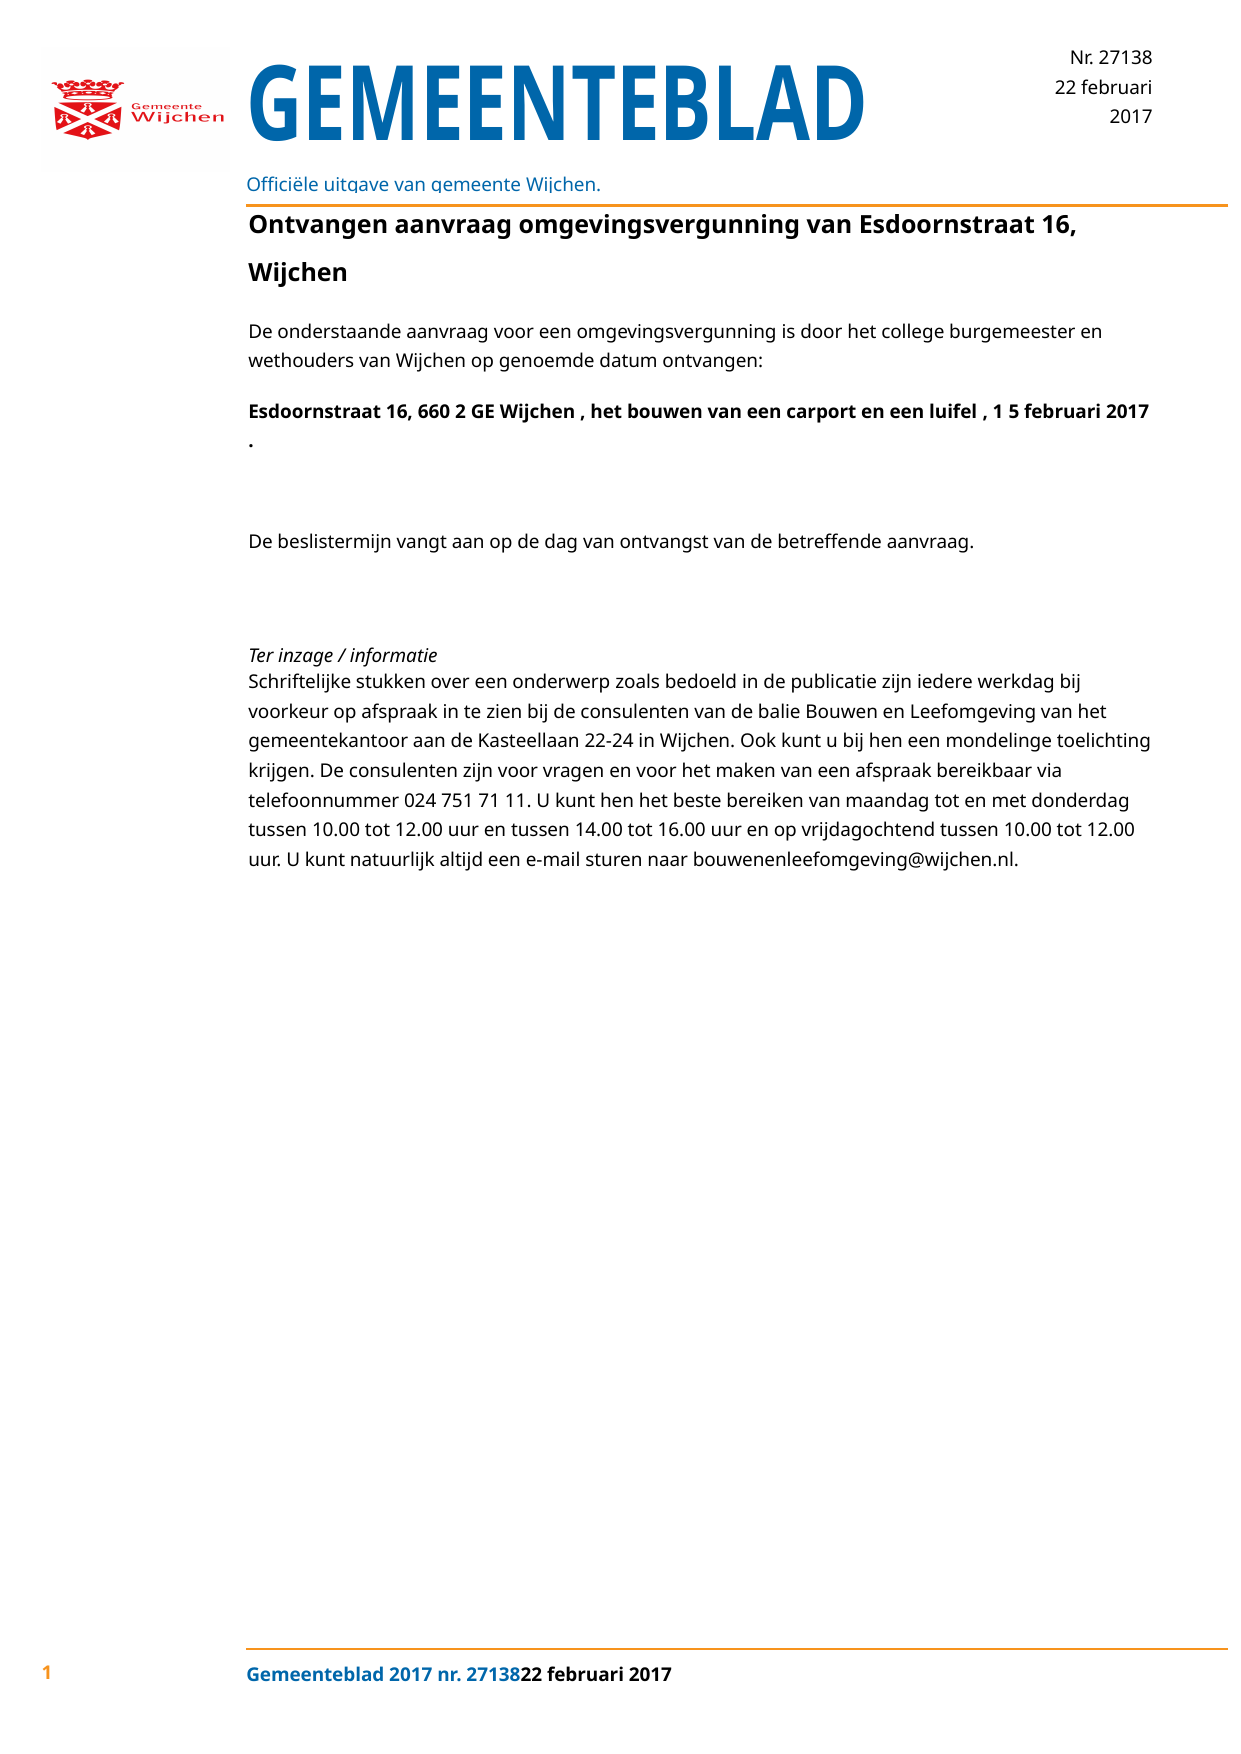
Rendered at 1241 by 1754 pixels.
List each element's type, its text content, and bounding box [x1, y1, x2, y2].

text Esdoornstraat 16, 660 2 GE Wijchen , het bouwen van een carport en een luifel , 1 5 februari 2017 . [248, 398, 1152, 453]
text Ter inzage / informatie [248, 643, 1152, 668]
picture [41, 47, 231, 172]
text Ontvangen aanvraag omgevingsvergunning van Esdoornstraat 16, Wijchen [248, 207, 1152, 288]
text De beslistermijn vangt aan op de dag van ontvangst van de betreffende aanvraag. [248, 528, 1152, 554]
text De onderstaande aanvraag voor een omgevingsvergunning is door het college burgemeester en wethouders van Wijchen op genoemde datum ontvangen: [248, 318, 1152, 373]
text Schriftelijke stukken over een onderwerp zoals bedoeld in de publicatie zijn iedere werkdag bij voorkeur op afspraak in te zien bij de consulenten van de balie Bouwen en Leefomgeving van het gemeentekantoor aan de Kasteellaan 22-24 in Wijchen. Ook kunt u bij hen een mondelinge toelichting krijgen. De consulenten zijn voor vragen en voor het maken van een afspraak bereikbaar via telefoonnummer 024 751 71 11. U kunt hen het beste bereiken van maandag tot en met donderdag tussen 10.00 tot 12.00 uur en tussen 14.00 tot 16.00 uur en op vrijdagochtend tussen 10.00 tot 12.00 uur. U kunt natuurlijk altijd een e-mail sturen naar bouwenenleefomgeving@wijchen.nl. [248, 668, 1152, 872]
